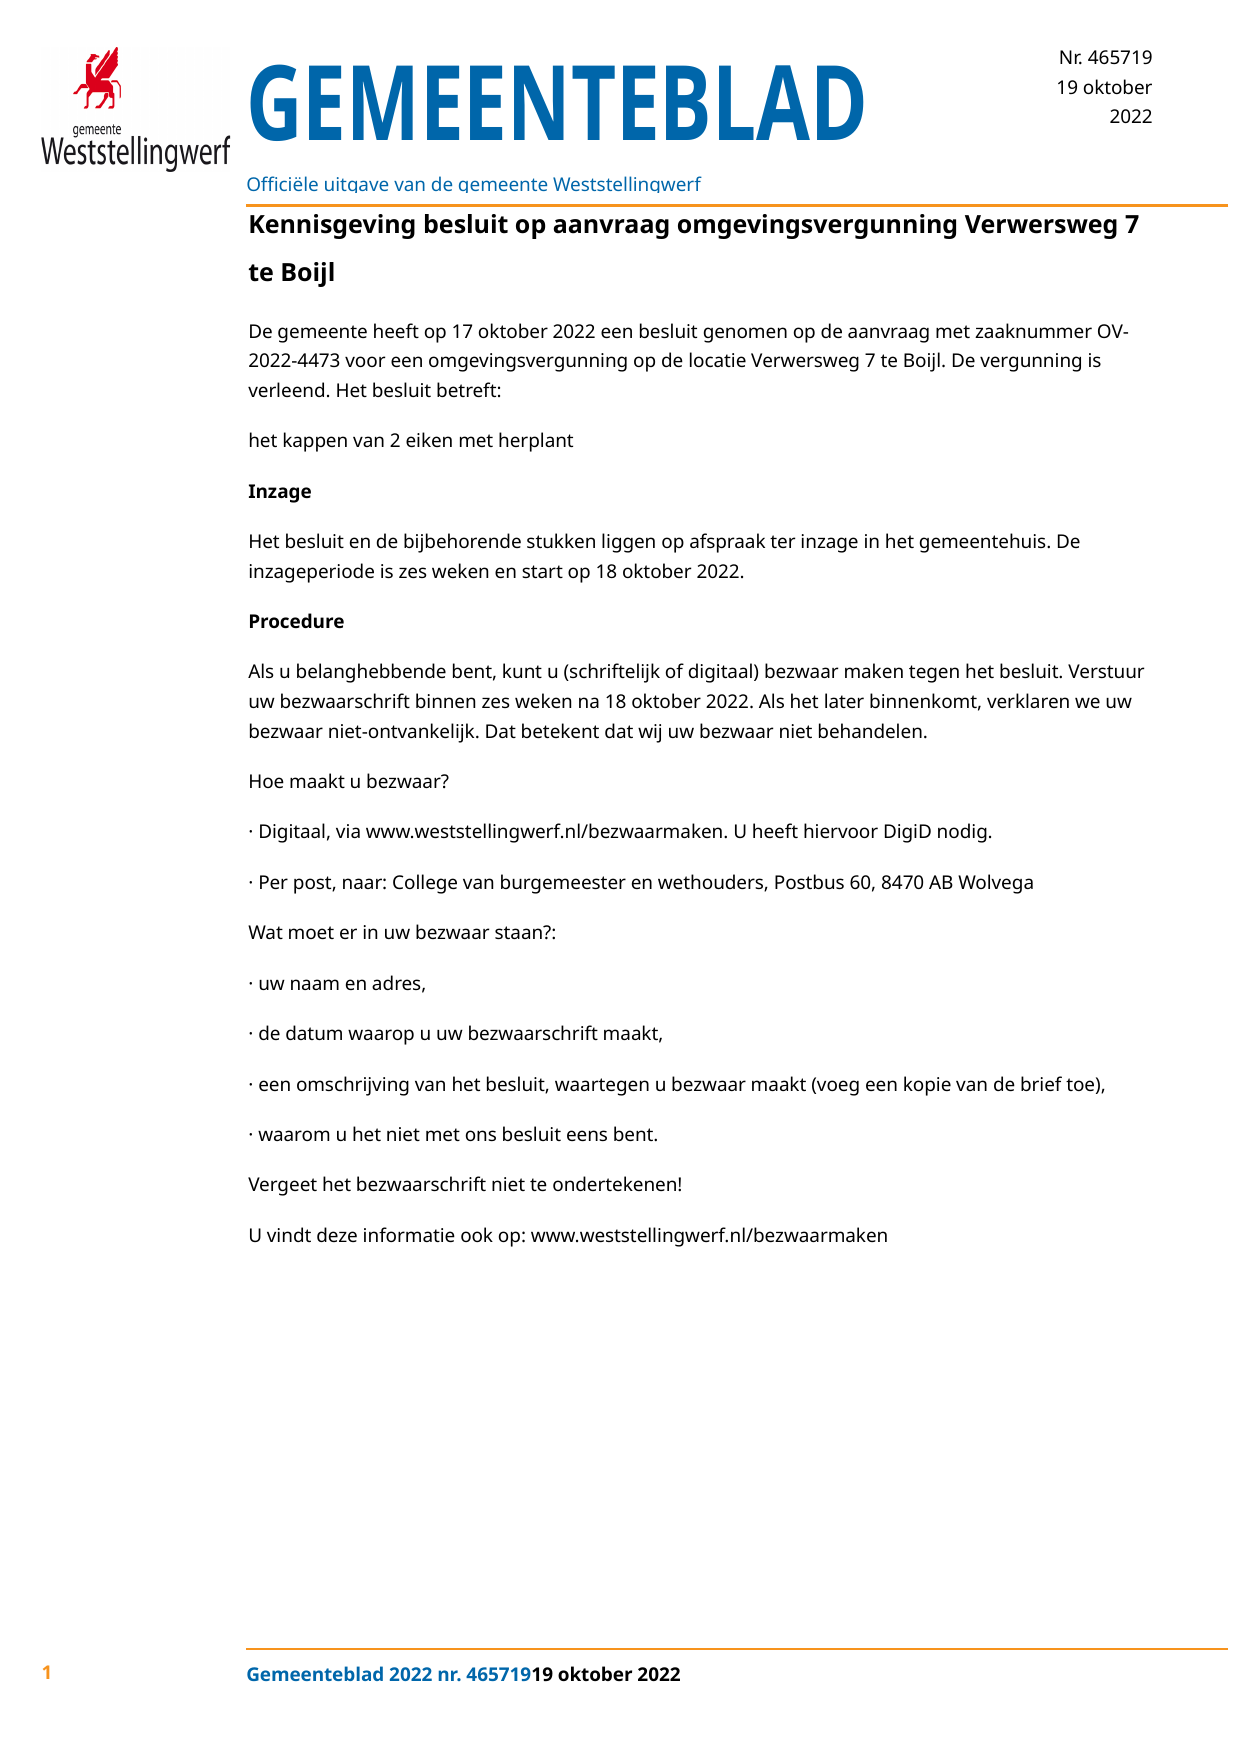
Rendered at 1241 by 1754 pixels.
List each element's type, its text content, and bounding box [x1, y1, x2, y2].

text · een omschrijving van het besluit, waartegen u bezwaar maakt (voeg een kopie van de brief toe), [248, 1071, 1152, 1097]
text Het besluit en de bijbehorende stukken liggen op afspraak ter inzage in het gemeentehuis. De inzageperiode is zes weken en start op 18 oktober 2022. [248, 528, 1152, 584]
text U vindt deze informatie ook op: www.weststellingwerf.nl/bezwaarmaken [248, 1222, 1152, 1248]
text · Per post, naar: College van burgemeester en wethouders, Postbus 60, 8470 AB Wolvega [248, 869, 1152, 895]
text · de datum waarop u uw bezwaarschrift maakt, [248, 1020, 1152, 1046]
text · waarom u het niet met ons besluit eens bent. [248, 1121, 1152, 1147]
picture [41, 47, 231, 172]
text · uw naam en adres, [248, 970, 1152, 996]
text Hoe maakt u bezwaar? [248, 768, 1152, 794]
text Wat moet er in uw bezwaar staan?: [248, 919, 1152, 945]
text · Digitaal, via www.weststellingwerf.nl/bezwaarmaken. U heeft hiervoor DigiD nodig. [248, 819, 1152, 844]
text het kappen van 2 eiken met herplant [248, 427, 1152, 453]
text Procedure [248, 608, 1152, 634]
text Kennisgeving besluit op aanvraag omgevingsvergunning Verwersweg 7 te Boijl [248, 207, 1152, 288]
text Vergeet het bezwaarschrift niet te ondertekenen! [248, 1172, 1152, 1197]
text Als u belanghebbende bent, kunt u (schriftelijk of digitaal) bezwaar maken tegen het besluit. Verstuur uw bezwaarschrift binnen zes weken na 18 oktober 2022. Als het later binnenkomt, verklaren we uw bezwaar niet-ontvankelijk. Dat betekent dat wij uw bezwaar niet behandelen. [248, 659, 1152, 744]
text De gemeente heeft op 17 oktober 2022 een besluit genomen op de aanvraag met zaaknummer OV-2022-4473 voor een omgevingsvergunning op de locatie Verwersweg 7 te Boijl. De vergunning is verleend. Het besluit betreft: [248, 318, 1152, 403]
text Inzage [248, 478, 1152, 504]
